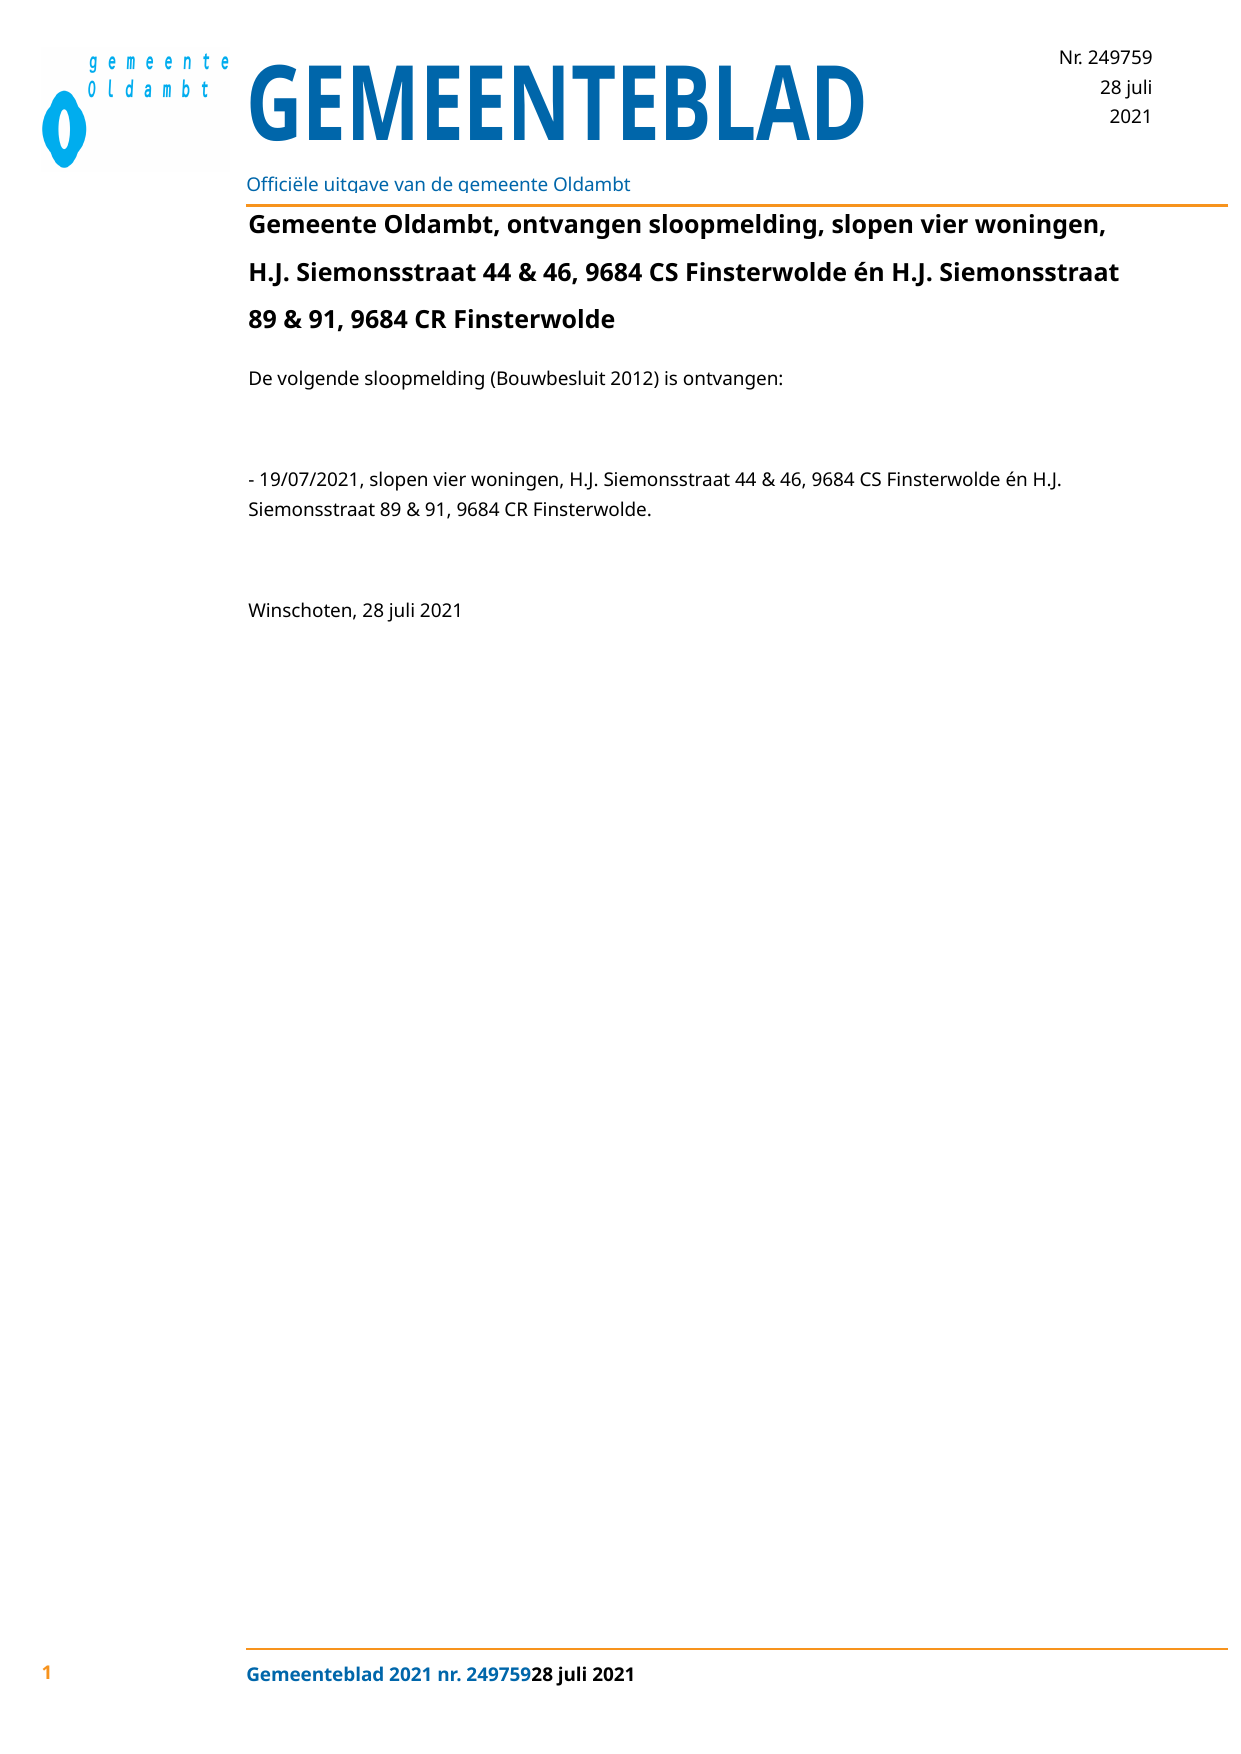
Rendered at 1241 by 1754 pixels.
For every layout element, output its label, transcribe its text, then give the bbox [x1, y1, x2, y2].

text Gemeente Oldambt, ontvangen sloopmelding, slopen vier woningen, H.J. Siemonsstraat 44 & 46, 9684 CS Finsterwolde én H.J. Siemonsstraat 89 & 91, 9684 CR Finsterwolde [248, 207, 1152, 336]
picture [41, 47, 231, 172]
text Winschoten, 28 juli 2021 [248, 597, 1152, 622]
text - 19/07/2021, slopen vier woningen, H.J. Siemonsstraat 44 & 46, 9684 CS Finsterwolde én H.J. Siemonsstraat 89 & 91, 9684 CR Finsterwolde. [248, 466, 1152, 522]
text De volgende sloopmelding (Bouwbesluit 2012) is ontvangen: [248, 366, 1152, 391]
